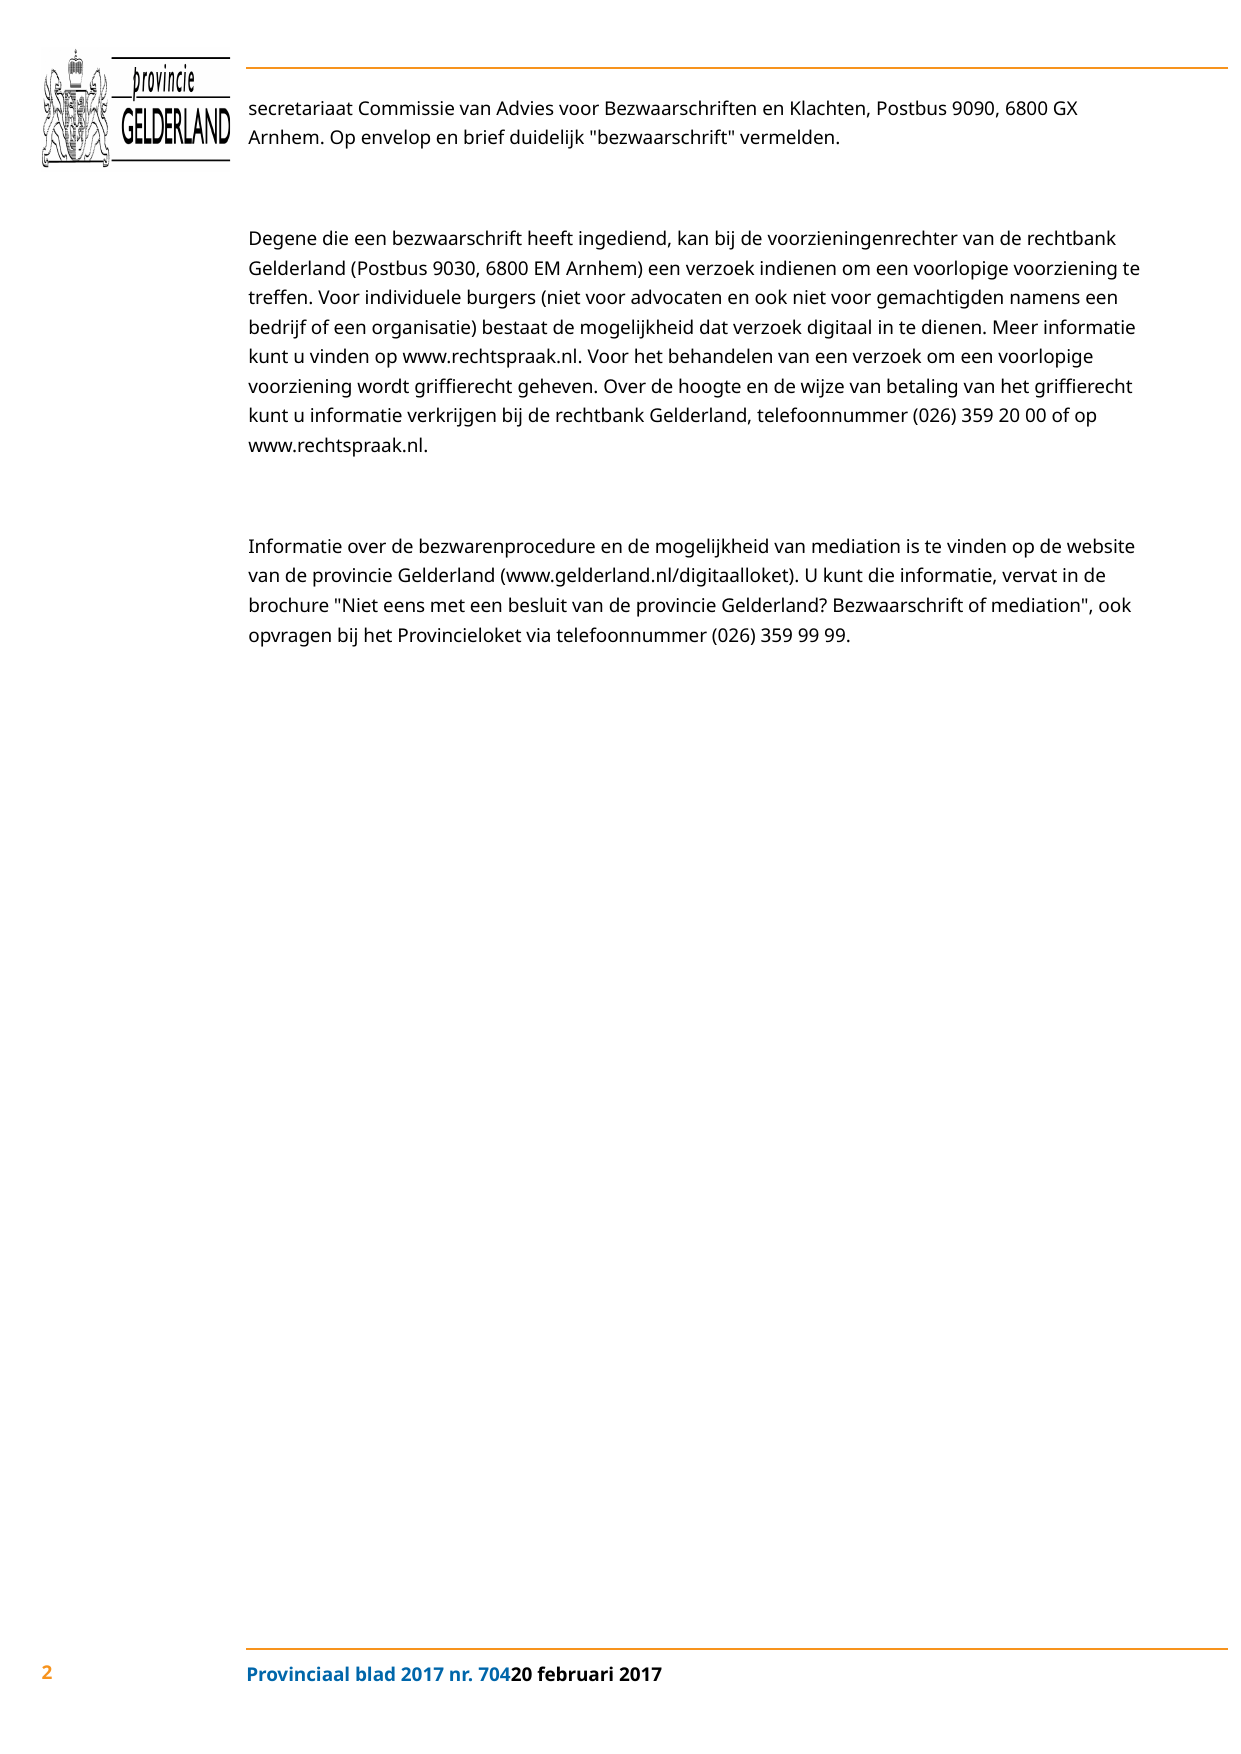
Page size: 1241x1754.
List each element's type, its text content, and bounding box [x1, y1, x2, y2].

text Informatie over de bezwarenprocedure en de mogelijkheid van mediation is te vinden op de website van de provincie Gelderland (www.gelderland.nl/digitaalloket). U kunt die informatie, vervat in de brochure "Niet eens met een besluit van de provincie Gelderland? Bezwaarschrift of mediation", ook opvragen bij het Provincieloket via telefoonnummer (026) 359 99 99. [248, 533, 1152, 648]
picture [41, 47, 231, 172]
text secretariaat Commissie van Advies voor Bezwaarschriften en Klachten, Postbus 9090, 6800 GX Arnhem. Op envelop en brief duidelijk "bezwaarschrift" vermelden. [248, 95, 1152, 150]
text Degene die een bezwaarschrift heeft ingediend, kan bij de voorzieningenrechter van de rechtbank Gelderland (Postbus 9030, 6800 EM Arnhem) een verzoek indienen om een voorlopige voorziening te treffen. Voor individuele burgers (niet voor advocaten en ook niet voor gemachtigden namens een bedrijf of een organisatie) bestaat de mogelijkheid dat verzoek digitaal in te dienen. Meer informatie kunt u vinden op www.rechtspraak.nl. Voor het behandelen van een verzoek om een voorlopige voorziening wordt griffierecht geheven. Over de hoogte en de wijze van betaling van het griffierecht kunt u informatie verkrijgen bij de rechtbank Gelderland, telefoonnummer (026) 359 20 00 of op www.rechtspraak.nl. [248, 225, 1152, 458]
